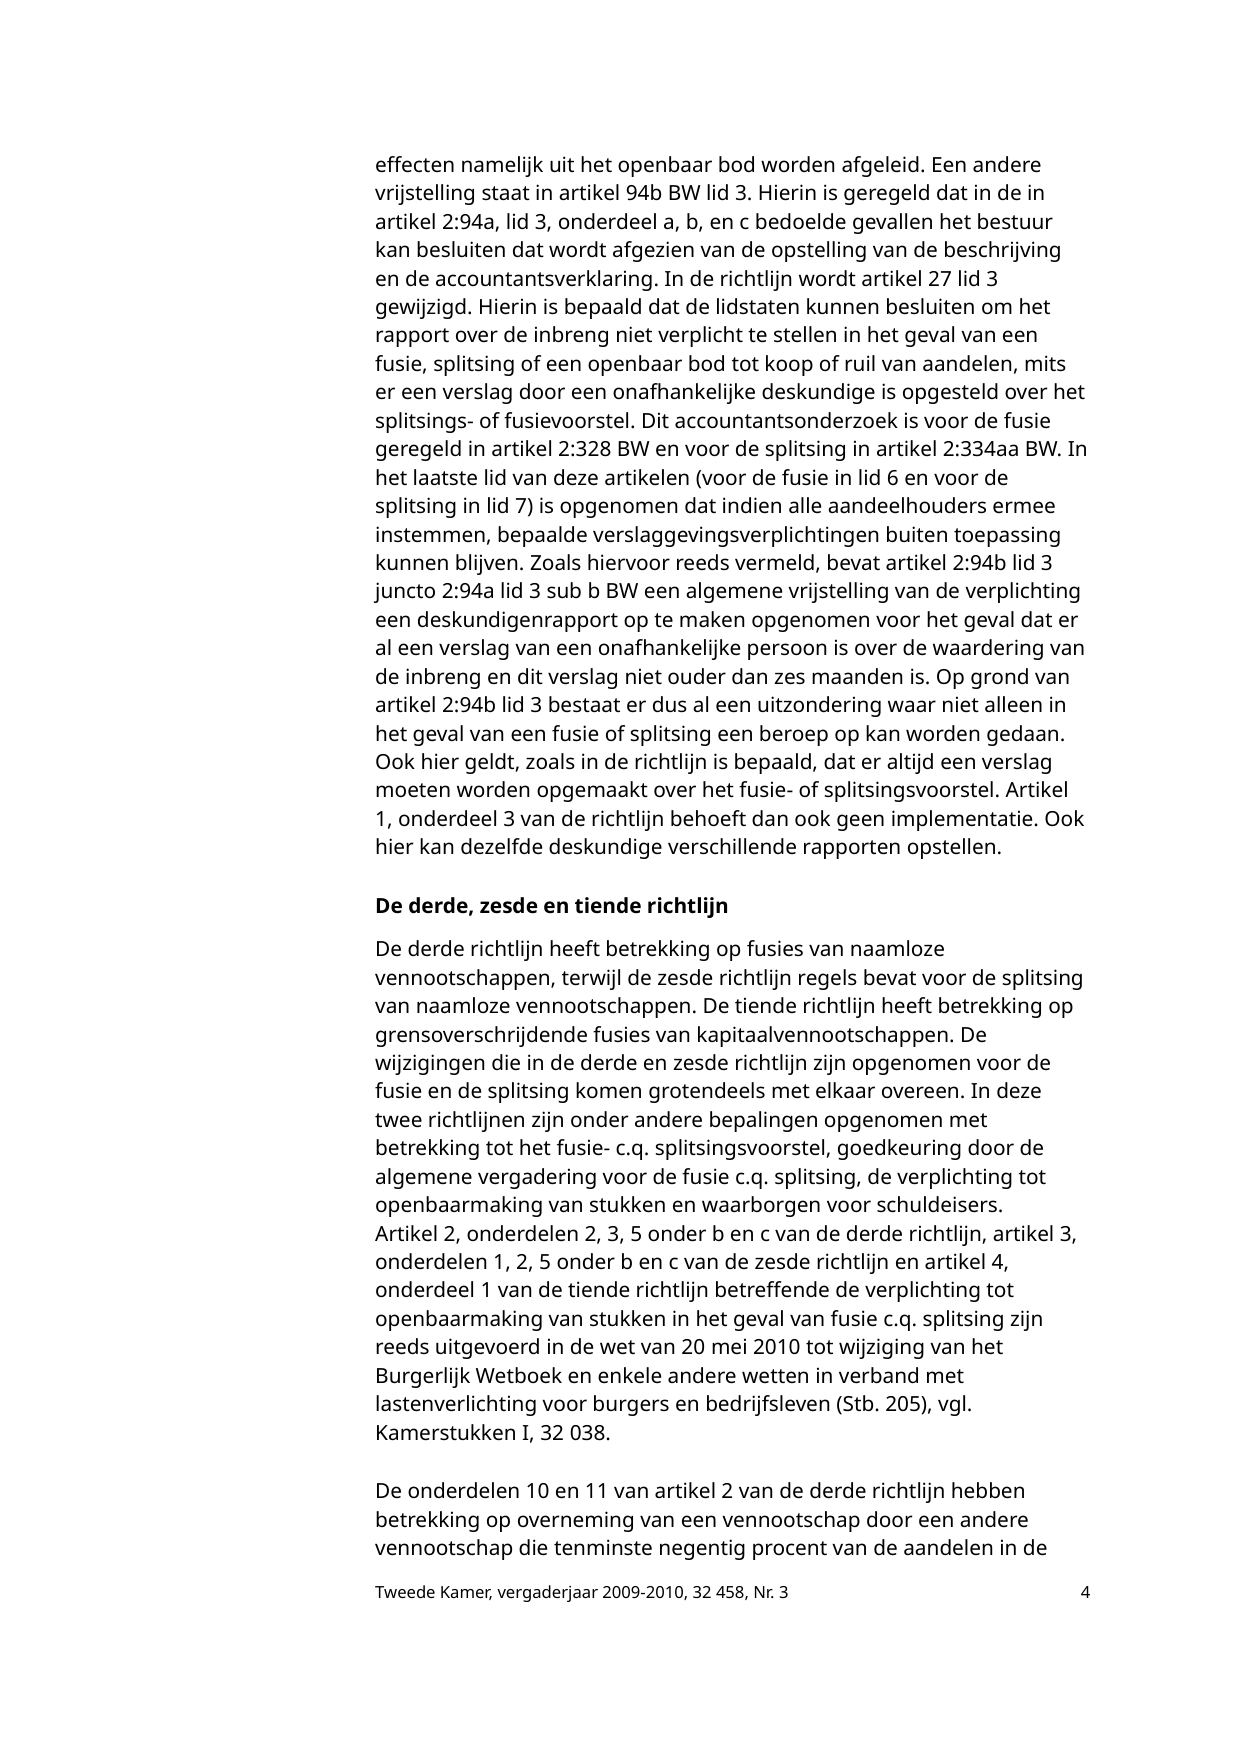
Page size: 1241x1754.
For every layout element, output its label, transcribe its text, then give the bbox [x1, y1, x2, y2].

text De onderdelen 10 en 11 van artikel 2 van de derde richtlijn hebben betrekking op overneming van een vennootschap door een andere vennootschap die tenminste negentig procent van de aandelen in de [375, 1476, 1090, 1562]
text De derde, zesde en tiende richtlijn [375, 891, 1090, 919]
text De derde richtlijn heeft betrekking op fusies van naamloze vennootschappen, terwijl de zesde richtlijn regels bevat voor de splitsing van naamloze vennootschappen. De tiende richtlijn heeft betrekking op grensoverschrijdende fusies van kapitaalvennootschappen. De wijzigingen die in de derde en zesde richtlijn zijn opgenomen voor de fusie en de splitsing komen grotendeels met elkaar overeen. In deze twee richtlijnen zijn onder andere bepalingen opgenomen met betrekking tot het fusie- c.q. splitsingsvoorstel, goedkeuring door de algemene vergadering voor de fusie c.q. splitsing, de verplichting tot openbaarmaking van stukken en waarborgen voor schuldeisers. [375, 934, 1090, 1219]
text Artikel 2, onderdelen 2, 3, 5 onder b en c van de derde richtlijn, artikel 3, onderdelen 1, 2, 5 onder b en c van de zesde richtlijn en artikel 4, onderdeel 1 van de tiende richtlijn betreffende de verplichting tot openbaarmaking van stukken in het geval van fusie c.q. splitsing zijn reeds uitgevoerd in de wet van 20 mei 2010 tot wijziging van het Burgerlijk Wetboek en enkele andere wetten in verband met lastenverlichting voor burgers en bedrijfsleven (Stb. 205), vgl. Kamerstukken I, 32 038. [375, 1219, 1090, 1446]
text effecten namelijk uit het openbaar bod worden afgeleid. Een andere vrijstelling staat in artikel 94b BW lid 3. Hierin is geregeld dat in de in artikel 2:94a, lid 3, onderdeel a, b, en c bedoelde gevallen het bestuur kan besluiten dat wordt afgezien van de opstelling van de beschrijving en de accountantsverklaring. In de richtlijn wordt artikel 27 lid 3 gewijzigd. Hierin is bepaald dat de lidstaten kunnen besluiten om het rapport over de inbreng niet verplicht te stellen in het geval van een fusie, splitsing of een openbaar bod tot koop of ruil van aandelen, mits er een verslag door een onafhankelijke deskundige is opgesteld over het splitsings- of fusievoorstel. Dit accountantsonderzoek is voor de fusie geregeld in artikel 2:328 BW en voor de splitsing in artikel 2:334aa BW. In het laatste lid van deze artikelen (voor de fusie in lid 6 en voor de splitsing in lid 7) is opgenomen dat indien alle aandeelhouders ermee instemmen, bepaalde verslaggevingsverplichtingen buiten toepassing kunnen blijven. Zoals hiervoor reeds vermeld, bevat artikel 2:94b lid 3 juncto 2:94a lid 3 sub b BW een algemene vrijstelling van de verplichting een deskundigenrapport op te maken opgenomen voor het geval dat er al een verslag van een onafhankelijke persoon is over de waardering van de inbreng en dit verslag niet ouder dan zes maanden is. Op grond van artikel 2:94b lid 3 bestaat er dus al een uitzondering waar niet alleen in het geval van een fusie of splitsing een beroep op kan worden gedaan. Ook hier geldt, zoals in de richtlijn is bepaald, dat er altijd een verslag moeten worden opgemaakt over het fusie- of splitsingsvoorstel. Artikel 1, onderdeel 3 van de richtlijn behoeft dan ook geen implementatie. Ook hier kan dezelfde deskundige verschillende rapporten opstellen. [375, 150, 1090, 861]
